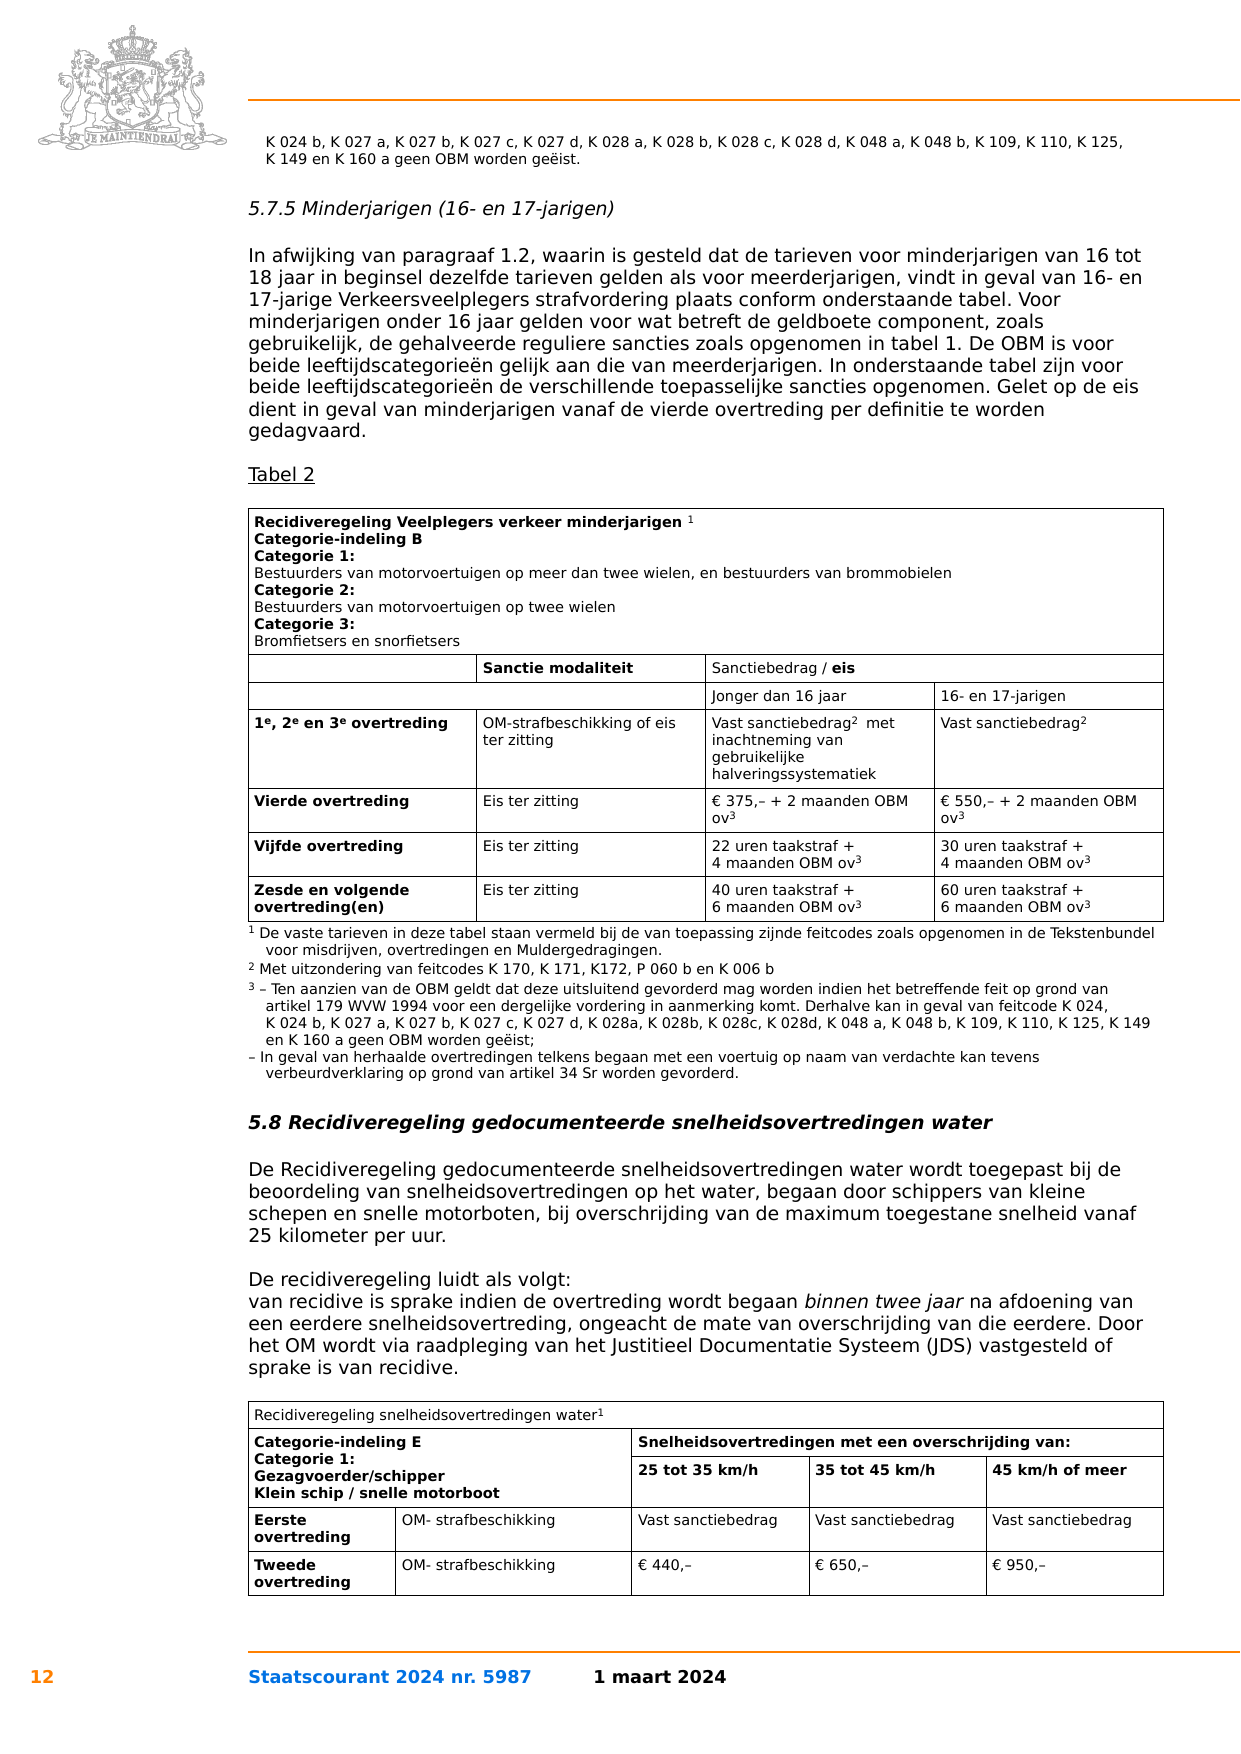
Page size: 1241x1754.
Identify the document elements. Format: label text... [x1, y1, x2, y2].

table_cell Eis ter zitting [477, 877, 705, 921]
picture [38, 25, 227, 150]
table_cell OM- strafbeschikking [396, 1508, 631, 1551]
subtitle 5.7.5 Minderjarigen (16- en 17-jarigen) [248, 198, 1163, 219]
table_header Recidiveregeling snelheidsovertredingen water1 [249, 1402, 1163, 1428]
table_cell Vast sanctiebedrag2 met inachtneming van gebruikelijke halveringssystematiek [706, 710, 934, 787]
table_cell € 650,– [810, 1552, 986, 1595]
text In afwijking van paragraaf 1.2, waarin is gesteld dat de tarieven voor minderjarigen van 16 tot 18 jaar in beginsel dezelfde tarieven gelden als voor meerderjarigen, vindt in geval van 16- en 17-jarige Verkeersveelplegers strafvordering plaats conform onderstaande tabel. Voor minderjarigen onder 16 jaar gelden voor wat betreft de geldboete component, zoals gebruikelijk, de gehalveerde reguliere sancties zoals opgenomen in tabel 1. De OBM is voor beide leeftijdscategorieën gelijk aan die van meerderjarigen. In onderstaande tabel zijn voor beide leeftijdscategorieën de verschillende toepasselijke sancties opgenomen. Gelet op de eis dient in geval van minderjarigen vanaf de vierde overtreding per definitie te worden gedagvaard. [248, 244, 1163, 442]
table_cell OM- strafbeschikking [396, 1552, 631, 1595]
table_cell [249, 655, 476, 682]
table_cell Jonger dan 16 jaar [706, 683, 934, 709]
table_cell 45 km/h of meer [987, 1457, 1163, 1507]
subtitle 5.8 Recidiveregeling gedocumenteerde snelheidsovertredingen water [248, 1112, 1163, 1134]
table_cell Sanctiebedrag / eis [706, 655, 1163, 682]
table_header Recidiveregeling Veelplegers verkeer minderjarigen 1 Categorie-indeling B Categorie 1: Bestuurders van motorvoertuigen op meer dan twee wielen, en bestuurders van brommobielen Categorie 2: Bestuurders van motorvoertuigen op twee wielen Categorie 3: Bromfietsers en snorfietsers [249, 509, 1163, 654]
text De recidiveregeling luidt als volgt: [248, 1269, 1163, 1291]
table_cell € 550,– + 2 maanden OBM ov3 [935, 789, 1163, 832]
table_cell Vast sanctiebedrag [987, 1508, 1163, 1551]
table_cell Vierde overtreding [249, 789, 476, 832]
table_cell 1 De vaste tarieven in deze tabel staan vermeld bij de van toepassing zijnde feitcodes zoals opgenomen in de Tekstenbundel voor misdrijven, overtredingen en Muldergedragingen. 2 Met uitzondering van feitcodes K 170, K 171, K172, P 060 b en K 006 b 3 – Ten aanzien van de OBM geldt dat deze uitsluitend gevorderd mag worden indien het betreffende feit op grond van artikel 179 WVW 1994 voor een dergelijke vordering in aanmerking komt. Derhalve kan in geval van feitcode K 024, K 024 b, K 027 a, K 027 b, K 027 c, K 027 d, K 028a, K 028b, K 028c, K 028d, K 048 a, K 048 b, K 109, K 110, K 125, K 149 en K 160 a geen OBM worden geëist; – In geval van herhaalde overtredingen telkens begaan met een voertuig op naam van verdachte kan tevens verbeurdverklaring op grond van artikel 34 Sr worden gevorderd. [248, 922, 1163, 1082]
table_cell Eerste overtreding [249, 1508, 395, 1551]
table_cell 22 uren taakstraf + 4 maanden OBM ov3 [706, 833, 934, 876]
table_cell Eis ter zitting [477, 833, 705, 876]
table_cell 30 uren taakstraf + 4 maanden OBM ov3 [935, 833, 1163, 876]
table_cell € 440,– [632, 1552, 809, 1595]
table_cell Vijfde overtreding [249, 833, 476, 876]
table_cell 60 uren taakstraf + 6 maanden OBM ov3 [935, 877, 1163, 921]
table_cell Sanctie modaliteit [477, 655, 705, 682]
table_cell Zesde en volgende overtreding(en) [249, 877, 476, 921]
text Tabel 2 [248, 464, 1163, 486]
text van recidive is sprake indien de overtreding wordt begaan binnen twee jaar na afdoening van een eerdere snelheidsovertreding, ongeacht de mate van overschrijding van die eerdere. Door het OM wordt via raadpleging van het Justitieel Documentatie Systeem (JDS) vastgesteld of sprake is van recidive. [248, 1291, 1163, 1379]
table_cell Vast sanctiebedrag [632, 1508, 809, 1551]
table_cell Tweede overtreding [249, 1552, 395, 1595]
table_cell 1e, 2e en 3e overtreding [249, 710, 476, 787]
table_cell K 024 b, K 027 a, K 027 b, K 027 c, K 027 d, K 028 a, K 028 b, K 028 c, K 028 d, K 048 a, K 048 b, K 109, K 110, K 125, K 149 en K 160 a geen OBM worden geëist. [248, 130, 1163, 168]
table_cell 25 tot 35 km/h [632, 1457, 809, 1507]
table_cell 35 tot 45 km/h [810, 1457, 986, 1507]
table_cell [249, 683, 705, 709]
table_cell 16- en 17-jarigen [935, 683, 1163, 709]
table_cell € 375,– + 2 maanden OBM ov3 [706, 789, 934, 832]
table_cell Categorie-indeling E Categorie 1: Gezagvoerder/schipper Klein schip / snelle motorboot [249, 1429, 631, 1507]
table_cell € 950,– [987, 1552, 1163, 1595]
text De Recidiveregeling gedocumenteerde snelheidsovertredingen water wordt toegepast bij de beoordeling van snelheidsovertredingen op het water, begaan door schippers van kleine schepen en snelle motorboten, bij overschrijding van de maximum toegestane snelheid vanaf 25 kilometer per uur. [248, 1159, 1163, 1247]
table_cell OM-strafbeschikking of eis ter zitting [477, 710, 705, 787]
table_cell 40 uren taakstraf + 6 maanden OBM ov3 [706, 877, 934, 921]
table_cell Snelheidsovertredingen met een overschrijding van: [632, 1429, 1163, 1456]
table_cell Vast sanctiebedrag2 [935, 710, 1163, 787]
table_cell Eis ter zitting [477, 789, 705, 832]
table_cell Vast sanctiebedrag [810, 1508, 986, 1551]
